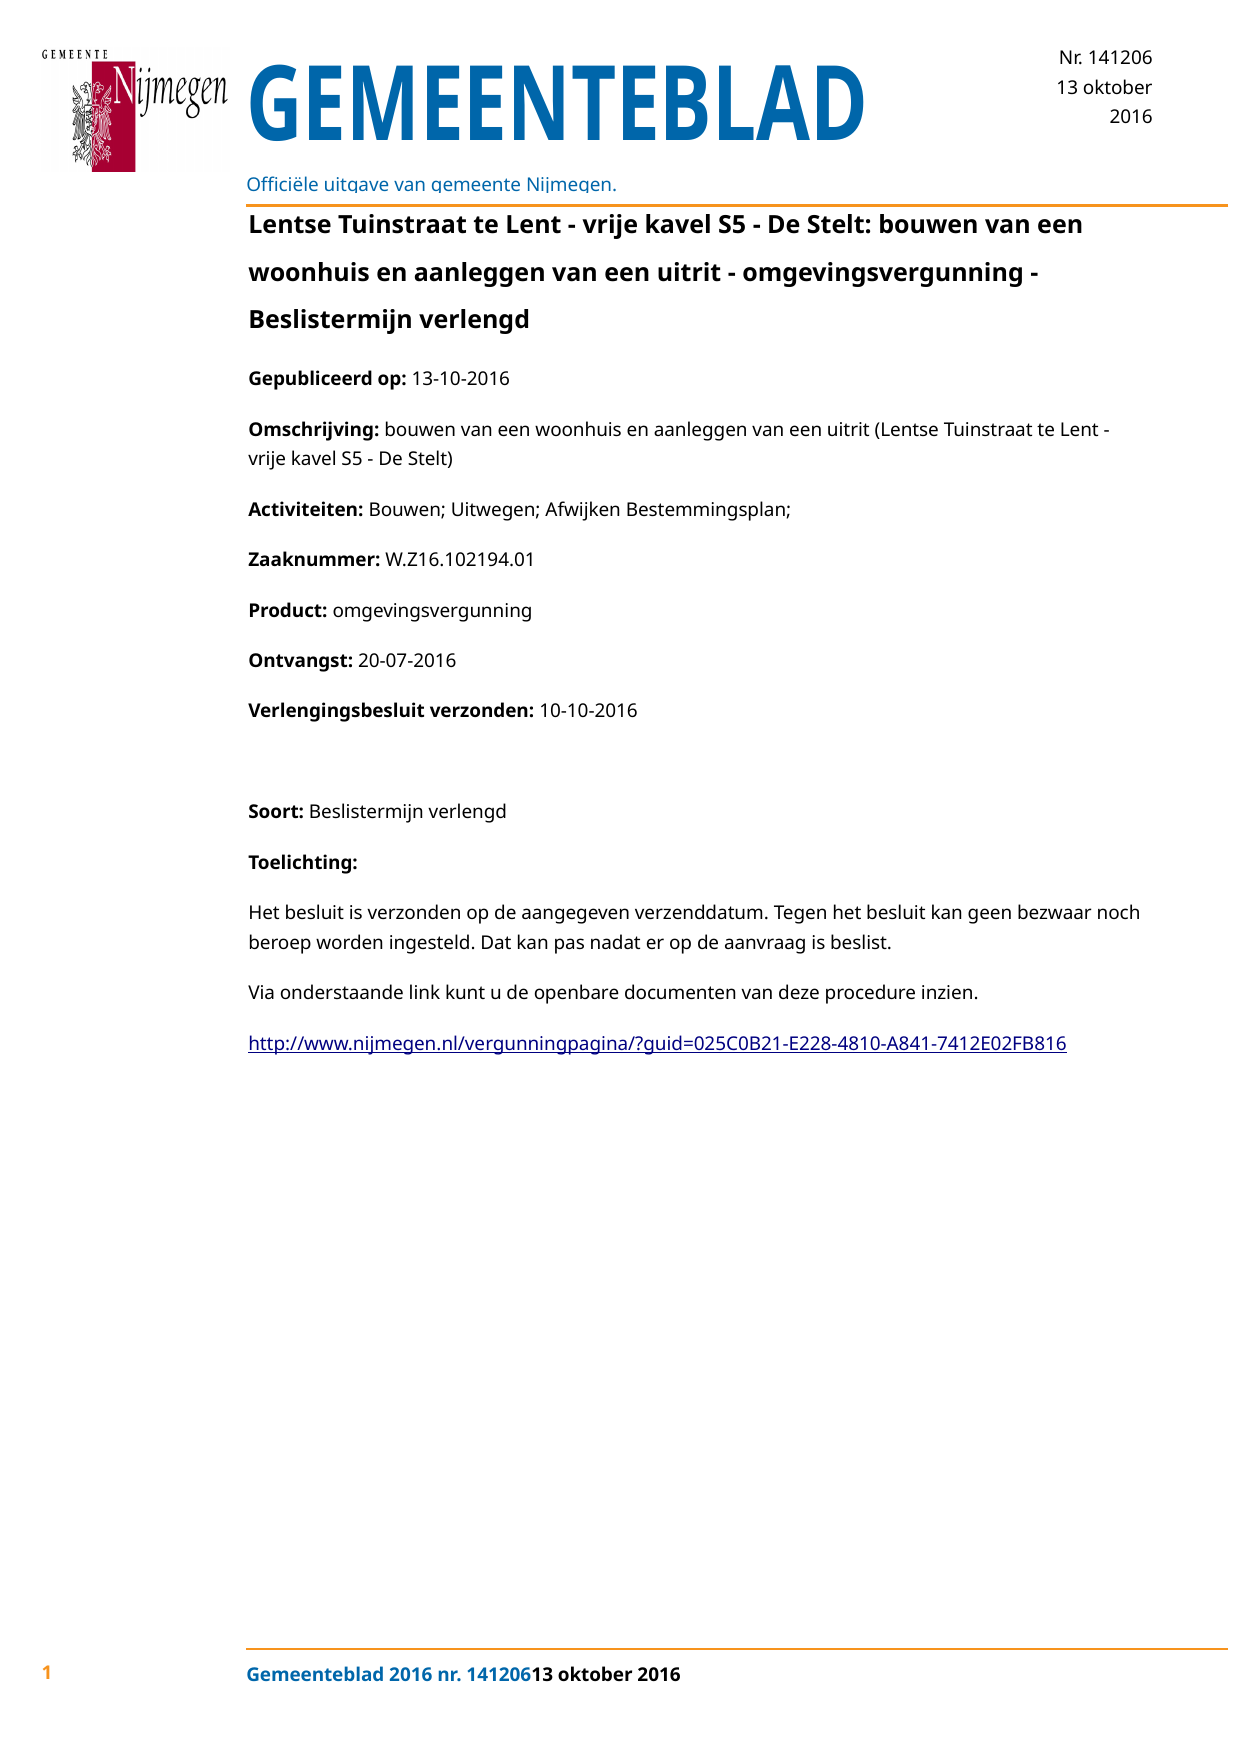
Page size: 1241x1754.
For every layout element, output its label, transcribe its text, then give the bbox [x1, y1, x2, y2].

text Omschrijving: bouwen van een woonhuis en aanleggen van een uitrit (Lentse Tuinstraat te Lent - vrije kavel S5 - De Stelt) [248, 416, 1152, 471]
text Via onderstaande link kunt u de openbare documenten van deze procedure inzien. [248, 979, 1152, 1005]
text Lentse Tuinstraat te Lent - vrije kavel S5 - De Stelt: bouwen van een woonhuis en aanleggen van een uitrit - omgevingsvergunning - Beslistermijn verlengd [248, 207, 1152, 336]
text Verlengingsbesluit verzonden: 10-10-2016 [248, 698, 1152, 723]
text Toelichting: [248, 849, 1152, 874]
text Het besluit is verzonden op de aangegeven verzenddatum. Tegen het besluit kan geen bezwaar noch beroep worden ingesteld. Dat kan pas nadat er op de aanvraag is beslist. [248, 899, 1152, 954]
text http://www.nijmegen.nl/vergunningpagina/?guid=025C0B21-E228-4810-A841-7412E02FB816 [248, 1030, 1152, 1055]
text Product: omgevingsvergunning [248, 597, 1152, 622]
text Activiteiten: Bouwen; Uitwegen; Afwijken Bestemmingsplan; [248, 496, 1152, 522]
text Ontvangst: 20-07-2016 [248, 647, 1152, 673]
text Gepubliceerd op: 13-10-2016 [248, 366, 1152, 391]
text Soort: Beslistermijn verlengd [248, 798, 1152, 824]
text Zaaknummer: W.Z16.102194.01 [248, 546, 1152, 572]
picture [41, 47, 231, 172]
